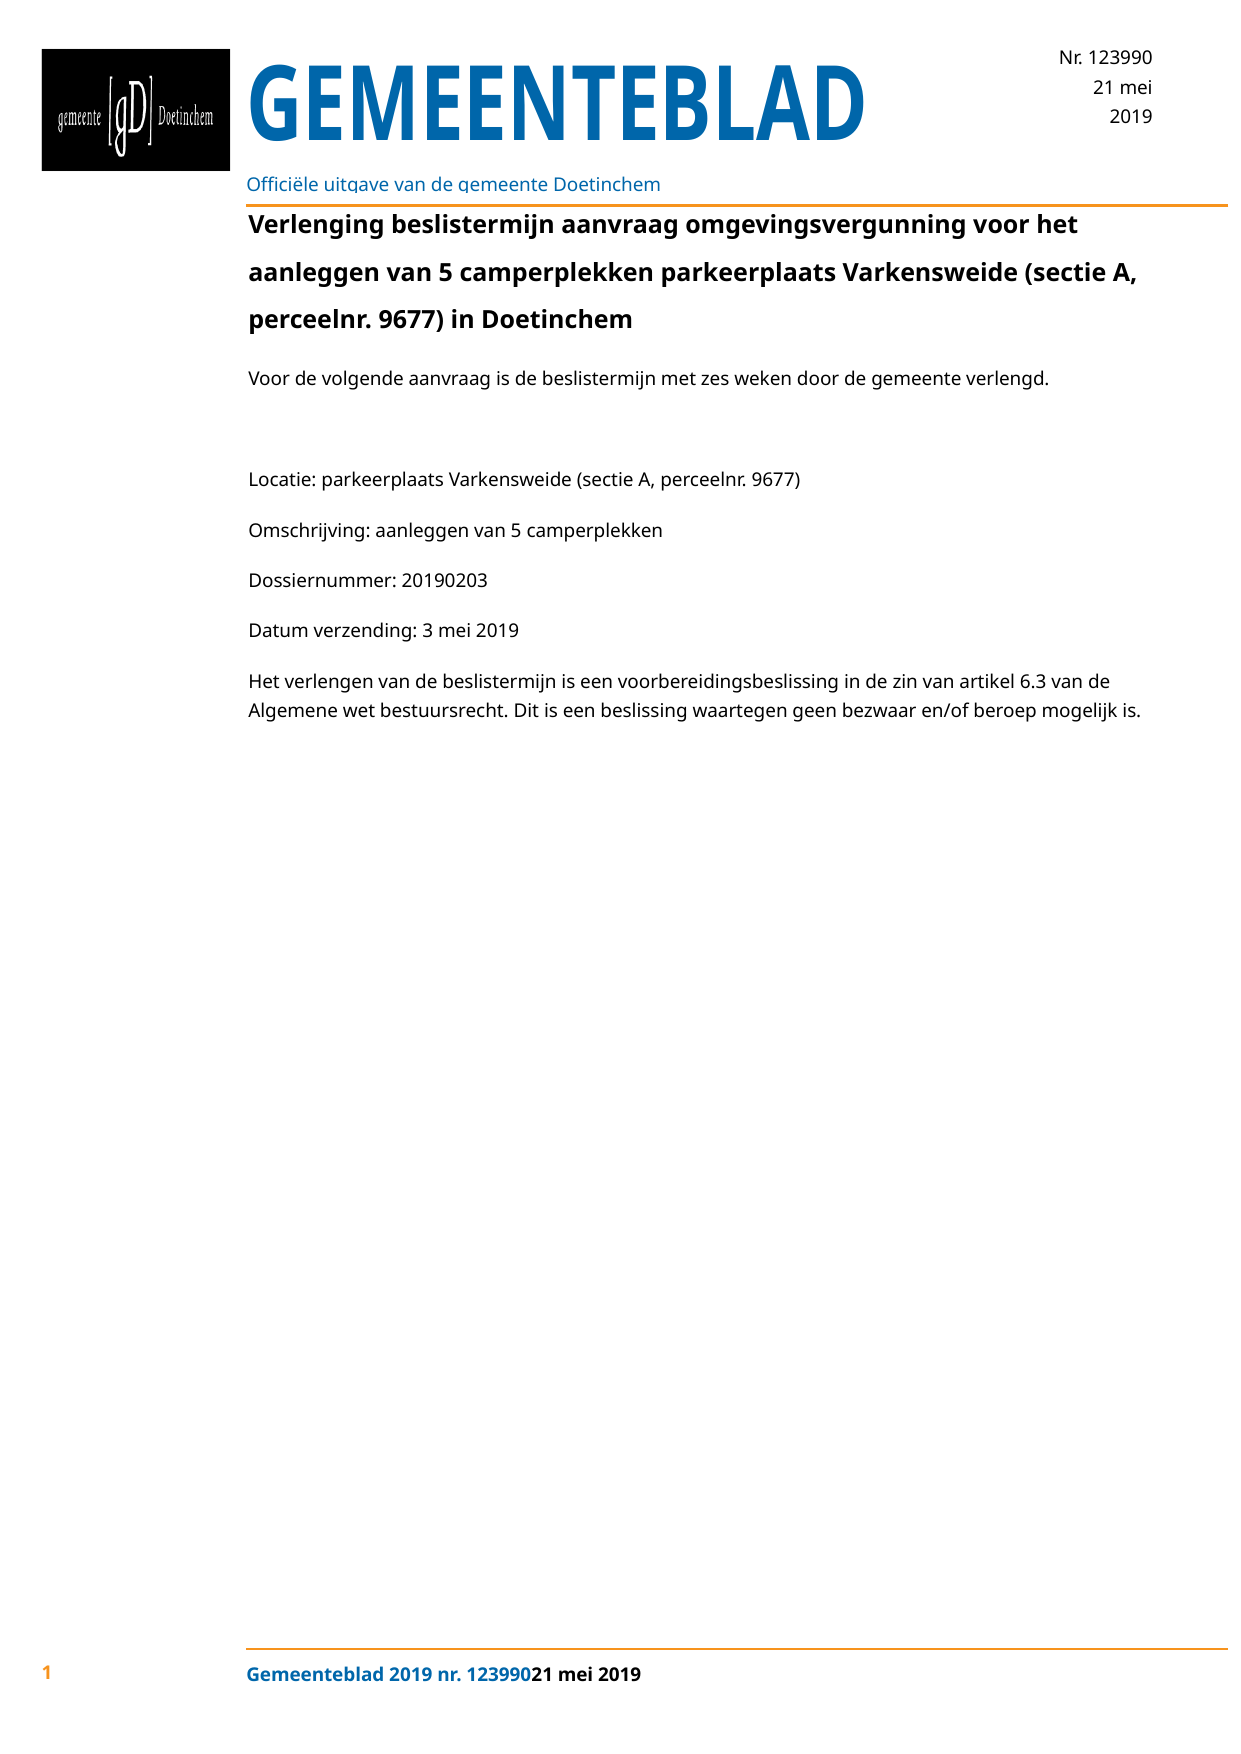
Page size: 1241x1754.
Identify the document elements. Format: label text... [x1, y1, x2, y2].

text Voor de volgende aanvraag is de beslistermijn met zes weken door de gemeente verlengd. [248, 366, 1152, 391]
text Omschrijving: aanleggen van 5 camperplekken [248, 517, 1152, 542]
text Locatie: parkeerplaats Varkensweide (sectie A, perceelnr. 9677) [248, 466, 1152, 492]
picture [41, 47, 231, 172]
text Het verlengen van de beslistermijn is een voorbereidingsbeslissing in de zin van artikel 6.3 van de Algemene wet bestuursrecht. Dit is een beslissing waartegen geen bezwaar en/of beroep mogelijk is. [248, 668, 1152, 723]
text Verlenging beslistermijn aanvraag omgevingsvergunning voor het aanleggen van 5 camperplekken parkeerplaats Varkensweide (sectie A, perceelnr. 9677) in Doetinchem [248, 207, 1152, 336]
text Datum verzending: 3 mei 2019 [248, 618, 1152, 643]
text Dossiernummer: 20190203 [248, 567, 1152, 593]
